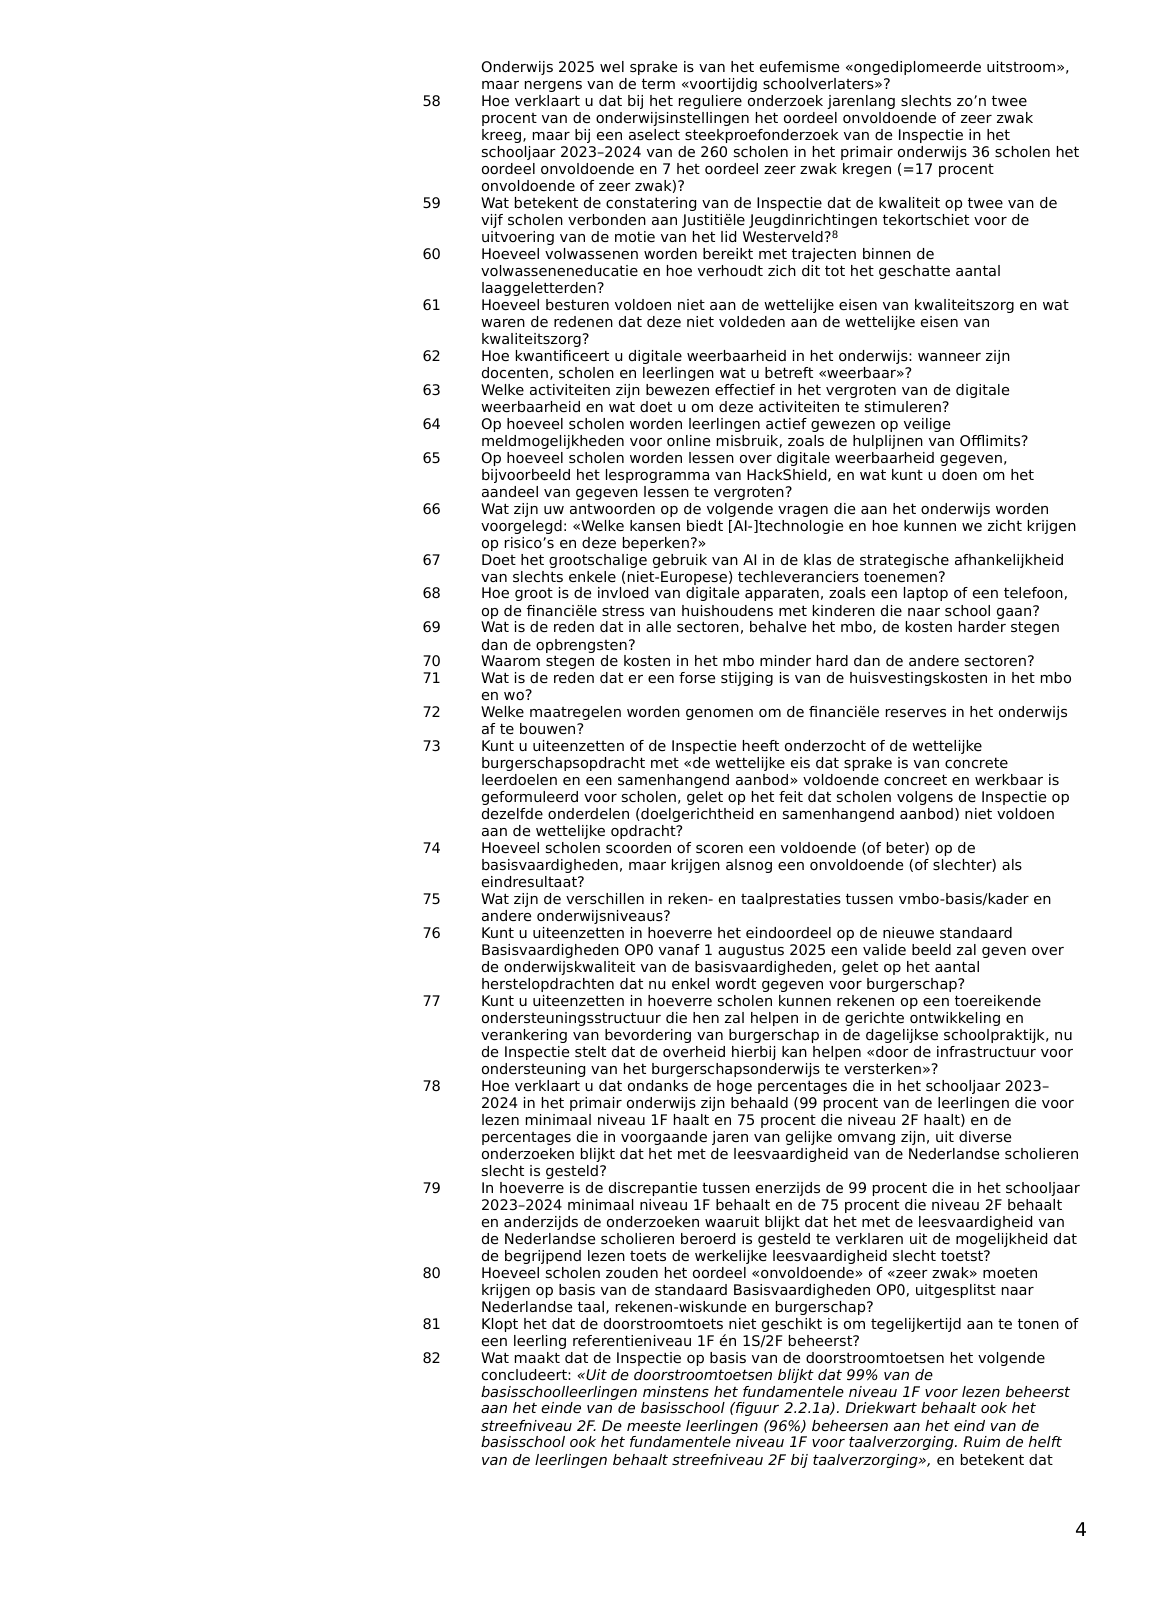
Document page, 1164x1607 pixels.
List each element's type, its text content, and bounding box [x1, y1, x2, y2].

table_cell Hoeveel scholen scoorden of scoren een voldoende (of beter) op de basisvaardigheden, maar krijgen alsnog een onvoldoende (of slechter) als eindresultaat? [475, 840, 1087, 891]
table_cell 76 [422, 925, 475, 993]
table_cell 72 [422, 704, 475, 738]
table_cell 67 [422, 551, 475, 585]
table_cell 82 [422, 1350, 475, 1468]
table_cell Wat is de reden dat er een forse stijging is van de huisvestingskosten in het mbo en wo? [475, 670, 1087, 704]
table_cell Wat betekent de constatering van de Inspectie dat de kwaliteit op twee van de vijf scholen verbonden aan Justitiële Jeugdinrichtingen tekortschiet voor de uitvoering van de motie van het lid Westerveld?8 [475, 195, 1087, 246]
table_cell Onderwijs 2025 wel sprake is van het eufemisme «ongediplomeerde uitstroom», maar nergens van de term «voortijdig schoolverlaters»? [475, 59, 1087, 93]
table_cell 74 [422, 840, 475, 891]
table_cell In hoeverre is de discrepantie tussen enerzijds de 99 procent die in het schooljaar 2023–2024 minimaal niveau 1F behaalt en de 75 procent die niveau 2F behaalt en anderzijds de onderzoeken waaruit blijkt dat het met de leesvaardigheid van de Nederlandse scholieren beroerd is gesteld te verklaren uit de mogelijkheid dat de begrijpend lezen toets de werkelijke leesvaardigheid slecht toetst? [475, 1180, 1087, 1264]
table_cell Hoe kwantificeert u digitale weerbaarheid in het onderwijs: wanneer zijn docenten, scholen en leerlingen wat u betreft «weerbaar»? [475, 348, 1087, 382]
table_cell 61 [422, 297, 475, 348]
table_cell 68 [422, 585, 475, 619]
table_cell 79 [422, 1180, 475, 1264]
table_cell 77 [422, 993, 475, 1078]
table_cell Welke activiteiten zijn bewezen effectief in het vergroten van de digitale weerbaarheid en wat doet u om deze activiteiten te stimuleren? [475, 382, 1087, 416]
table_cell Wat maakt dat de Inspectie op basis van de doorstroomtoetsen het volgende concludeert: «Uit de doorstroomtoetsen blijkt dat 99% van de basisschoolleerlingen minstens het fundamentele niveau 1F voor lezen beheerst aan het einde van de basisschool (figuur 2.2.1a). Driekwart behaalt ook het streefniveau 2F. De meeste leerlingen (96%) beheersen aan het eind van de basisschool ook het fundamentele niveau 1F voor taalverzorging. Ruim de helft van de leerlingen behaalt streefniveau 2F bij taalverzorging», en betekent dat [475, 1350, 1087, 1468]
table_cell 65 [422, 450, 475, 501]
table_cell [422, 59, 475, 93]
table_cell 60 [422, 246, 475, 297]
table_cell 63 [422, 382, 475, 416]
table_cell Hoe verklaart u dat ondanks de hoge percentages die in het schooljaar 2023–2024 in het primair onderwijs zijn behaald (99 procent van de leerlingen die voor lezen minimaal niveau 1F haalt en 75 procent die niveau 2F haalt) en de percentages die in voorgaande jaren van gelijke omvang zijn, uit diverse onderzoeken blijkt dat het met de leesvaardigheid van de Nederlandse scholieren slecht is gesteld? [475, 1078, 1087, 1180]
table_cell 62 [422, 348, 475, 382]
table_cell Waarom stegen de kosten in het mbo minder hard dan de andere sectoren? [475, 653, 1087, 670]
table_cell Welke maatregelen worden genomen om de financiële reserves in het onderwijs af te bouwen? [475, 704, 1087, 738]
table_cell 71 [422, 670, 475, 704]
table_cell Op hoeveel scholen worden leerlingen actief gewezen op veilige meldmogelijkheden voor online misbruik, zoals de hulplijnen van Offlimits? [475, 416, 1087, 449]
table_cell 59 [422, 195, 475, 246]
table_cell 58 [422, 93, 475, 195]
table_cell Doet het grootschalige gebruik van AI in de klas de strategische afhankelijkheid van slechts enkele (niet-Europese) techleveranciers toenemen? [475, 551, 1087, 585]
table_cell 81 [422, 1316, 475, 1349]
table_cell Hoeveel volwassenen worden bereikt met trajecten binnen de volwasseneneducatie en hoe verhoudt zich dit tot het geschatte aantal laaggeletterden? [475, 246, 1087, 297]
table_cell 66 [422, 501, 475, 551]
table_cell Kunt u uiteenzetten of de Inspectie heeft onderzocht of de wettelijke burgerschapsopdracht met «de wettelijke eis dat sprake is van concrete leerdoelen en een samenhangend aanbod» voldoende concreet en werkbaar is geformuleerd voor scholen, gelet op het feit dat scholen volgens de Inspectie op dezelfde onderdelen (doelgerichtheid en samenhangend aanbod) niet voldoen aan de wettelijke opdracht? [475, 738, 1087, 840]
table_cell Hoeveel scholen zouden het oordeel «onvoldoende» of «zeer zwak» moeten krijgen op basis van de standaard Basisvaardigheden OP0, uitgesplitst naar Nederlandse taal, rekenen-wiskunde en burgerschap? [475, 1265, 1087, 1316]
table_cell Hoeveel besturen voldoen niet aan de wettelijke eisen van kwaliteitszorg en wat waren de redenen dat deze niet voldeden aan de wettelijke eisen van kwaliteitszorg? [475, 297, 1087, 348]
table_cell Wat is de reden dat in alle sectoren, behalve het mbo, de kosten harder stegen dan de opbrengsten? [475, 619, 1087, 653]
table_cell Klopt het dat de doorstroomtoets niet geschikt is om tegelijkertijd aan te tonen of een leerling referentieniveau 1F én 1S/2F beheerst? [475, 1316, 1087, 1349]
table_cell 75 [422, 891, 475, 925]
table_cell Hoe verklaart u dat bij het reguliere onderzoek jarenlang slechts zo’n twee procent van de onderwijsinstellingen het oordeel onvoldoende of zeer zwak kreeg, maar bij een aselect steekproefonderzoek van de Inspectie in het schooljaar 2023–2024 van de 260 scholen in het primair onderwijs 36 scholen het oordeel onvoldoende en 7 het oordeel zeer zwak kregen (=17 procent onvoldoende of zeer zwak)? [475, 93, 1087, 195]
table_cell Op hoeveel scholen worden lessen over digitale weerbaarheid gegeven, bijvoorbeeld het lesprogramma van HackShield, en wat kunt u doen om het aandeel van gegeven lessen te vergroten? [475, 450, 1087, 501]
table_cell Hoe groot is de invloed van digitale apparaten, zoals een laptop of een telefoon, op de financiële stress van huishoudens met kinderen die naar school gaan? [475, 585, 1087, 619]
table_cell Kunt u uiteenzetten in hoeverre scholen kunnen rekenen op een toereikende ondersteuningsstructuur die hen zal helpen in de gerichte ontwikkeling en verankering van bevordering van burgerschap in de dagelijkse schoolpraktijk, nu de Inspectie stelt dat de overheid hierbij kan helpen «door de infrastructuur voor ondersteuning van het burgerschapsonderwijs te versterken»? [475, 993, 1087, 1078]
table_cell 64 [422, 416, 475, 449]
table_cell 80 [422, 1265, 475, 1316]
table_cell 69 [422, 619, 475, 653]
table_cell 78 [422, 1078, 475, 1180]
table_cell 70 [422, 653, 475, 670]
table_cell Wat zijn uw antwoorden op de volgende vragen die aan het onderwijs worden voorgelegd: «Welke kansen biedt [AI-]technologie en hoe kunnen we zicht krijgen op risico’s en deze beperken?» [475, 501, 1087, 551]
table_cell Wat zijn de verschillen in reken- en taalprestaties tussen vmbo-basis/kader en andere onderwijsniveaus? [475, 891, 1087, 925]
table_cell Kunt u uiteenzetten in hoeverre het eindoordeel op de nieuwe standaard Basisvaardigheden OP0 vanaf 1 augustus 2025 een valide beeld zal geven over de onderwijskwaliteit van de basisvaardigheden, gelet op het aantal herstelopdrachten dat nu enkel wordt gegeven voor burgerschap? [475, 925, 1087, 993]
table_cell 73 [422, 738, 475, 840]
